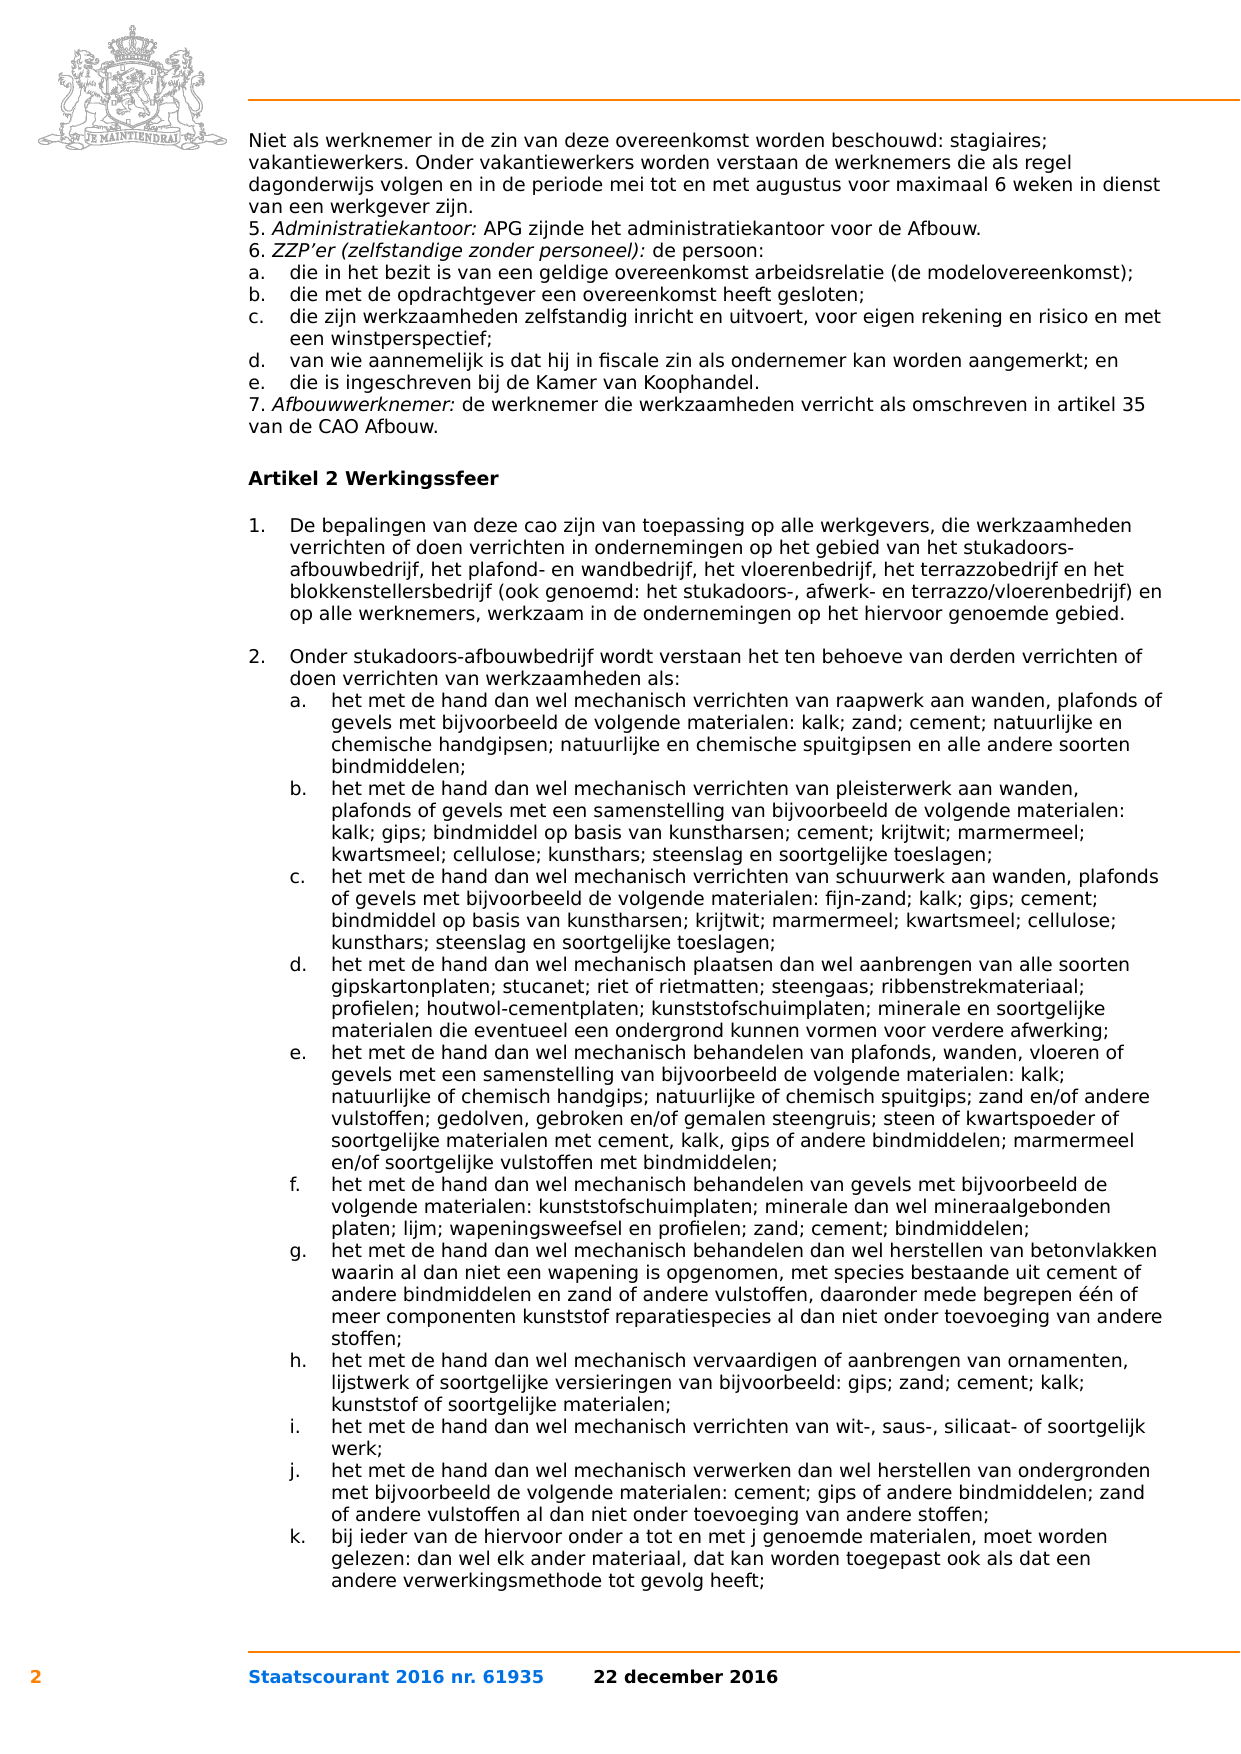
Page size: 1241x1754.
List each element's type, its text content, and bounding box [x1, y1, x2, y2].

text c. het met de hand dan wel mechanisch verrichten van schuurwerk aan wanden, plafonds of gevels met bijvoorbeeld de volgende materialen: fijn-zand; kalk; gips; cement; bindmiddel op basis van kunstharsen; krijtwit; marmermeel; kwartsmeel; cellulose; kunsthars; steenslag en soortgelijke toeslagen; [289, 866, 1163, 954]
text i. het met de hand dan wel mechanisch verrichten van wit-, saus-, silicaat- of soortgelijk werk; [289, 1416, 1163, 1459]
text d. het met de hand dan wel mechanisch plaatsen dan wel aanbrengen van alle soorten gipskartonplaten; stucanet; riet of rietmatten; steengaas; ribbenstrekmateriaal; profielen; houtwol-cementplaten; kunststofschuimplaten; minerale en soortgelijke materialen die eventueel een ondergrond kunnen vormen voor verdere afwerking; [289, 954, 1163, 1042]
text 1. De bepalingen van deze cao zijn van toepassing op alle werkgevers, die werkzaamheden verrichten of doen verrichten in ondernemingen op het gebied van het stukadoors-afbouwbedrijf, het plafond- en wandbedrijf, het vloerenbedrijf, het terrazzobedrijf en het blokkenstellersbedrijf (ook genoemd: het stukadoors-, afwerk- en terrazzo/vloerenbedrijf) en op alle werknemers, werkzaam in de ondernemingen op het hiervoor genoemde gebied. [248, 514, 1163, 624]
text k. bij ieder van de hiervoor onder a tot en met j genoemde materialen, moet worden gelezen: dan wel elk ander materiaal, dat kan worden toegepast ook als dat een andere verwerkingsmethode tot gevolg heeft; [289, 1526, 1163, 1591]
text 7. Afbouwwerknemer: de werknemer die werkzaamheden verricht als omschreven in artikel 35 van de CAO Afbouw. [248, 394, 1163, 438]
picture [38, 25, 227, 150]
text 5. Administratiekantoor: APG zijnde het administratiekantoor voor de Afbouw. [248, 218, 1163, 240]
subtitle Artikel 2 Werkingssfeer [248, 468, 1163, 489]
text a. die in het bezit is van een geldige overeenkomst arbeidsrelatie (de modelovereenkomst); [248, 262, 1163, 284]
text h. het met de hand dan wel mechanisch vervaardigen of aanbrengen van ornamenten, lijstwerk of soortgelijke versieringen van bijvoorbeeld: gips; zand; cement; kalk; kunststof of soortgelijke materialen; [289, 1350, 1163, 1416]
text b. het met de hand dan wel mechanisch verrichten van pleisterwerk aan wanden, plafonds of gevels met een samenstelling van bijvoorbeeld de volgende materialen: kalk; gips; bindmiddel op basis van kunstharsen; cement; krijtwit; marmermeel; kwartsmeel; cellulose; kunsthars; steenslag en soortgelijke toeslagen; [289, 778, 1163, 866]
text 2. Onder stukadoors-afbouwbedrijf wordt verstaan het ten behoeve van derden verrichten of doen verrichten van werkzaamheden als: [248, 646, 1163, 690]
text Niet als werknemer in de zin van deze overeenkomst worden beschouwd: stagiaires; vakantiewerkers. Onder vakantiewerkers worden verstaan de werknemers die als regel dagonderwijs volgen en in de periode mei tot en met augustus voor maximaal 6 weken in dienst van een werkgever zijn. [248, 130, 1163, 218]
text f. het met de hand dan wel mechanisch behandelen van gevels met bijvoorbeeld de volgende materialen: kunststofschuimplaten; minerale dan wel mineraalgebonden platen; lijm; wapeningsweefsel en profielen; zand; cement; bindmiddelen; [289, 1174, 1163, 1240]
text c. die zijn werkzaamheden zelfstandig inricht en uitvoert, voor eigen rekening en risico en met een winstperspectief; [248, 306, 1163, 350]
text b. die met de opdrachtgever een overeenkomst heeft gesloten; [248, 284, 1163, 306]
text a. het met de hand dan wel mechanisch verrichten van raapwerk aan wanden, plafonds of gevels met bijvoorbeeld de volgende materialen: kalk; zand; cement; natuurlijke en chemische handgipsen; natuurlijke en chemische spuitgipsen en alle andere soorten bindmiddelen; [289, 690, 1163, 778]
text e. die is ingeschreven bij de Kamer van Koophandel. [248, 372, 1163, 394]
text d. van wie aannemelijk is dat hij in fiscale zin als ondernemer kan worden aangemerkt; en [248, 350, 1163, 372]
text e. het met de hand dan wel mechanisch behandelen van plafonds, wanden, vloeren of gevels met een samenstelling van bijvoorbeeld de volgende materialen: kalk; natuurlijke of chemisch handgips; natuurlijke of chemisch spuitgips; zand en/of andere vulstoffen; gedolven, gebroken en/of gemalen steengruis; steen of kwartspoeder of soortgelijke materialen met cement, kalk, gips of andere bindmiddelen; marmermeel en/of soortgelijke vulstoffen met bindmiddelen; [289, 1042, 1163, 1174]
text j. het met de hand dan wel mechanisch verwerken dan wel herstellen van ondergronden met bijvoorbeeld de volgende materialen: cement; gips of andere bindmiddelen; zand of andere vulstoffen al dan niet onder toevoeging van andere stoffen; [289, 1459, 1163, 1526]
text 6. ZZP’er (zelfstandige zonder personeel): de persoon: [248, 240, 1163, 262]
text g. het met de hand dan wel mechanisch behandelen dan wel herstellen van betonvlakken waarin al dan niet een wapening is opgenomen, met species bestaande uit cement of andere bindmiddelen en zand of andere vulstoffen, daaronder mede begrepen één of meer componenten kunststof reparatiespecies al dan niet onder toevoeging van andere stoffen; [289, 1240, 1163, 1350]
